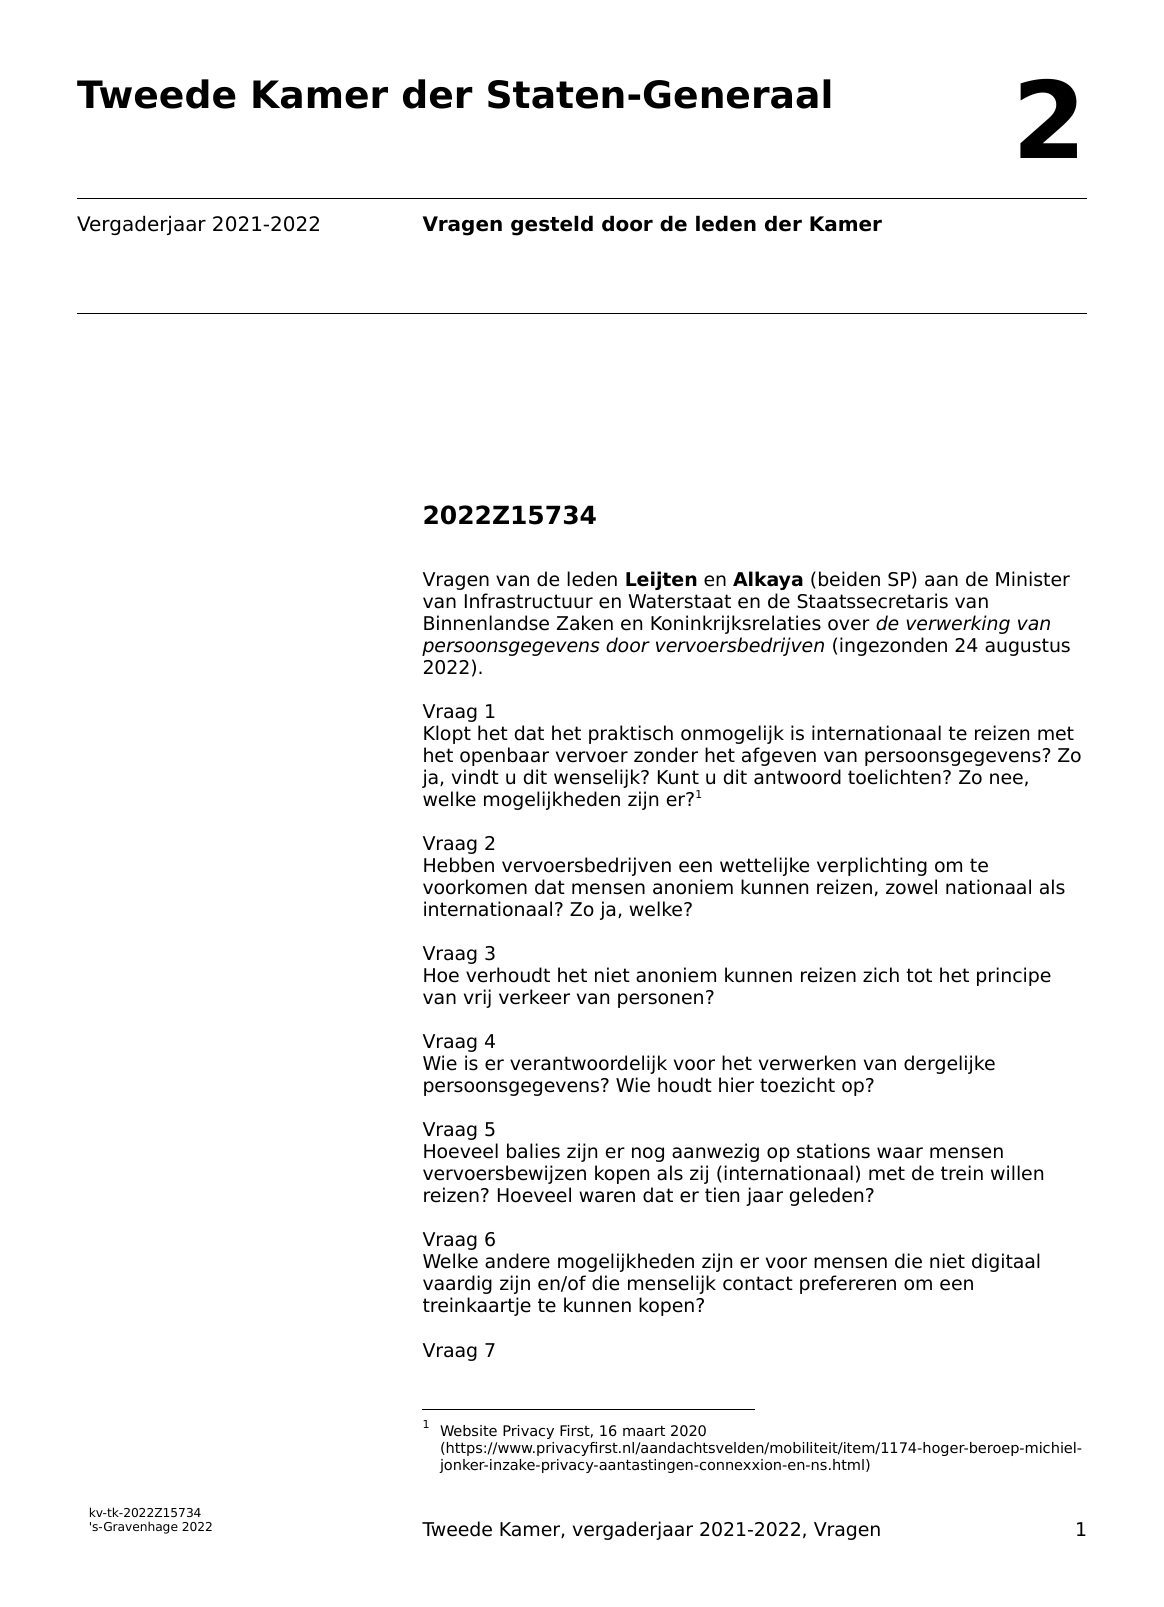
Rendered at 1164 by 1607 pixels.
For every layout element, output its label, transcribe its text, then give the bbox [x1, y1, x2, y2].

text Klopt het dat het praktisch onmogelijk is internationaal te reizen met het openbaar vervoer zonder het afgeven van persoonsgegevens? Zo ja, vindt u dit wenselijk? Kunt u dit antwoord toelichten? Zo nee, welke mogelijkheden zijn er? [422, 723, 1087, 811]
text 's-Gravenhage 2022 [88, 1520, 323, 1534]
text Website Privacy First, 16 maart 2020 (https://www.privacyfirst.nl/aandachtsvelden/mobiliteit/item/1174-hoger-beroep-michiel-jonker-inzake-privacy-aantastingen-connexxion-en-ns.html) [422, 1418, 1087, 1474]
text Vraag 4 [422, 1031, 1087, 1053]
table_cell Vergaderjaar 2021-2022 [77, 199, 422, 313]
text Vraag 6 [422, 1229, 1087, 1251]
text 2022Z15734 [422, 501, 1087, 531]
table_header Tweede Kamer der Staten-Generaal [77, 59, 886, 198]
table_header 2 [886, 59, 1087, 198]
text Vraag 1 [422, 701, 1087, 723]
text Vragen van de leden Leijten en Alkaya (beiden SP) aan de Minister van Infrastructuur en Waterstaat en de Staatssecretaris van Binnenlandse Zaken en Koninkrijksrelaties over de verwerking van persoonsgegevens door vervoersbedrijven (ingezonden 24 augustus 2022). [422, 569, 1087, 679]
text kv-tk-2022Z15734 [88, 1506, 323, 1520]
text Hebben vervoersbedrijven een wettelijke verplichting om te voorkomen dat mensen anoniem kunnen reizen, zowel nationaal als internationaal? Zo ja, welke? [422, 855, 1087, 921]
text Vraag 7 [422, 1339, 1087, 1361]
text Vraag 3 [422, 943, 1087, 965]
text Hoeveel balies zijn er nog aanwezig op stations waar mensen vervoersbewijzen kopen als zij (internationaal) met de trein willen reizen? Hoeveel waren dat er tien jaar geleden? [422, 1141, 1087, 1207]
text Wie is er verantwoordelijk voor het verwerken van dergelijke persoonsgegevens? Wie houdt hier toezicht op? [422, 1053, 1087, 1097]
text Vraag 2 [422, 833, 1087, 855]
text Welke andere mogelijkheden zijn er voor mensen die niet digitaal vaardig zijn en/of die menselijk contact prefereren om een treinkaartje te kunnen kopen? [422, 1251, 1087, 1317]
table_cell Vragen gesteld door de leden der Kamer [422, 199, 1087, 313]
text Vraag 5 [422, 1119, 1087, 1141]
text Hoe verhoudt het niet anoniem kunnen reizen zich tot het principe van vrij verkeer van personen? [422, 965, 1087, 1009]
